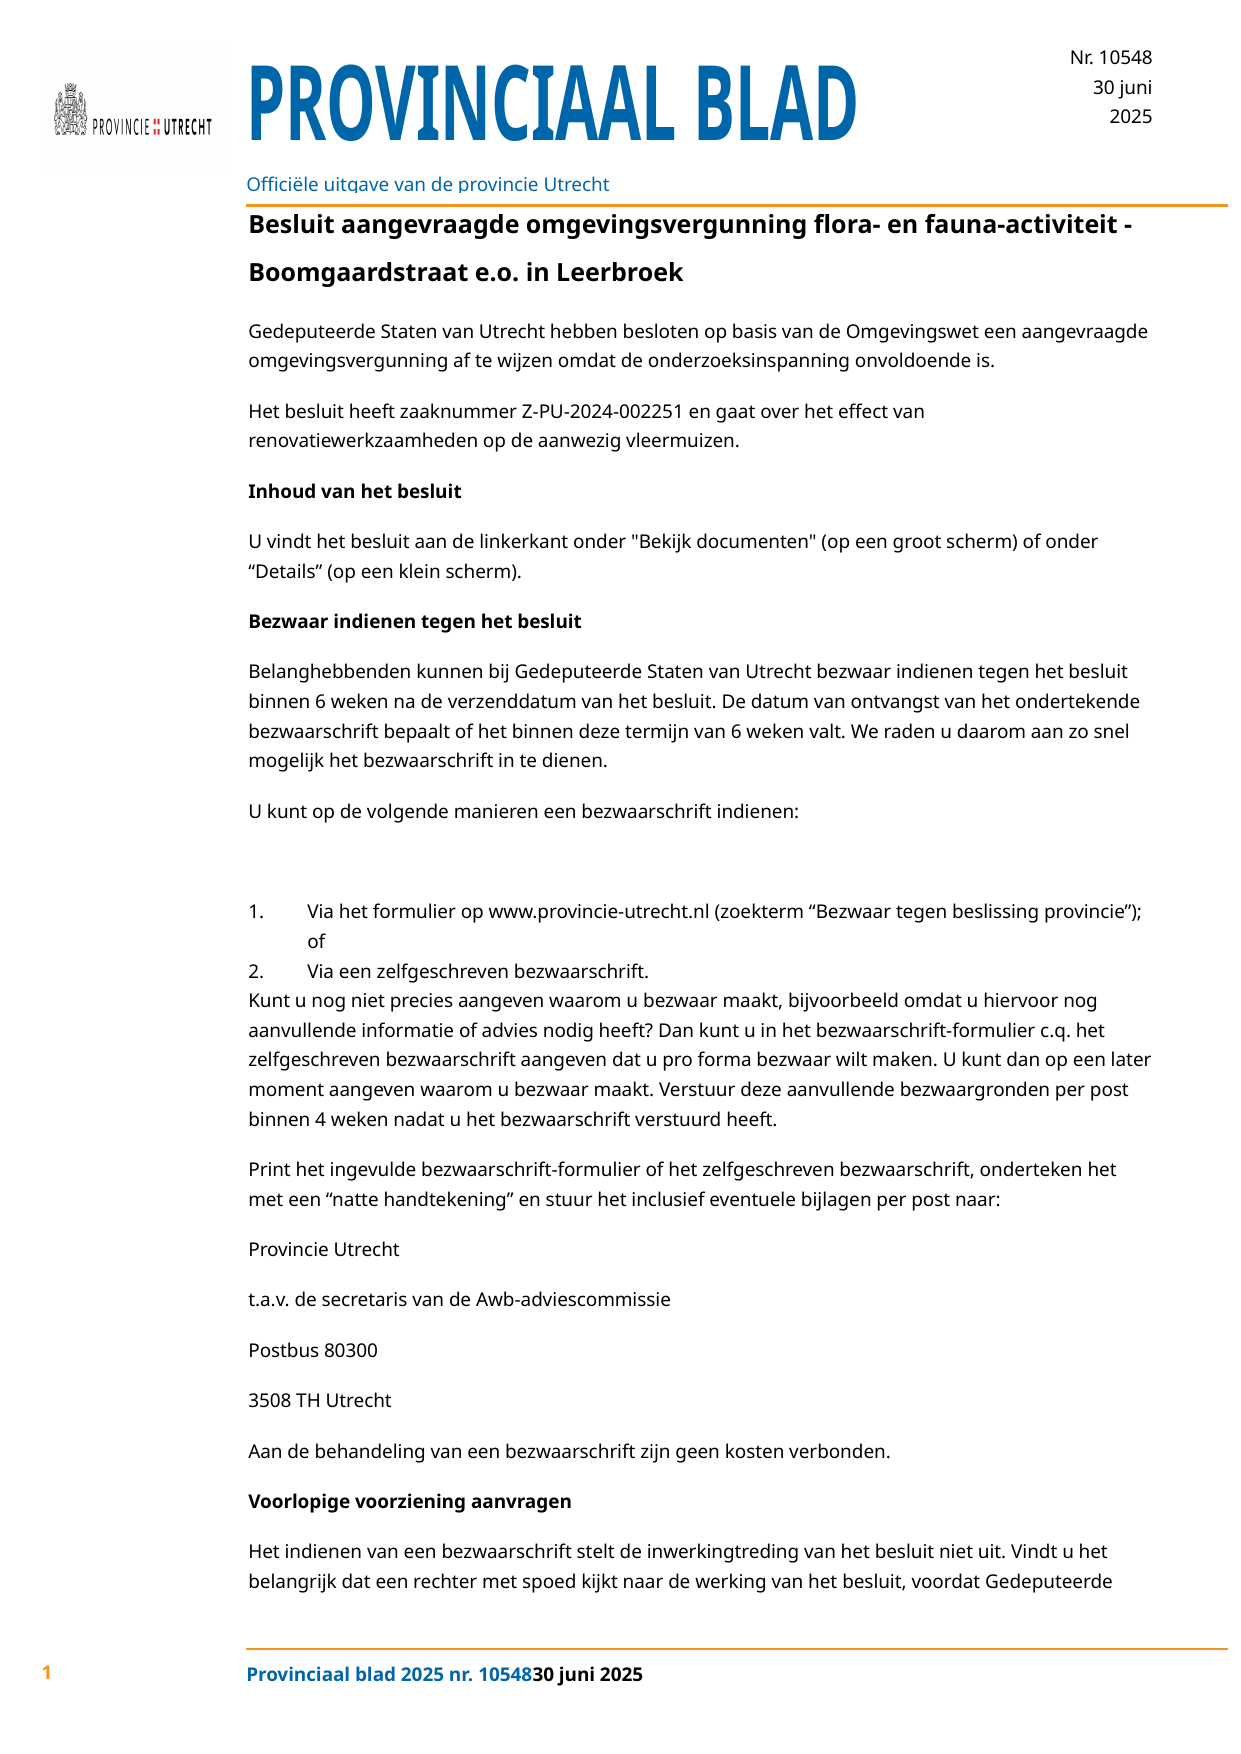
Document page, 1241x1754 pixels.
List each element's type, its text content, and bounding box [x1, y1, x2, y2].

text Inhoud van het besluit [248, 478, 1152, 504]
text Gedeputeerde Staten van Utrecht hebben besloten op basis van de Omgevingswet een aangevraagde omgevingsvergunning af te wijzen omdat de onderzoeksinspanning onvoldoende is. [248, 318, 1152, 373]
text Het besluit heeft zaaknummer Z-PU-2024-002251 en gaat over het effect van renovatiewerkzaamheden op de aanwezig vleermuizen. [248, 398, 1152, 453]
text Print het ingevulde bezwaarschrift-formulier of het zelfgeschreven bezwaarschrift, onderteken het met een “natte handtekening” en stuur het inclusief eventuele bijlagen per post naar: [248, 1156, 1152, 1212]
text Besluit aangevraagde omgevingsvergunning flora- en fauna-activiteit - Boomgaardstraat e.o. in Leerbroek [248, 207, 1152, 288]
text U kunt op de volgende manieren een bezwaarschrift indienen: [248, 798, 1152, 824]
text 3508 TH Utrecht [248, 1387, 1152, 1413]
text U vindt het besluit aan de linkerkant onder "Bekijk documenten" (op een groot scherm) of onder “Details” (op een klein scherm). [248, 528, 1152, 584]
text Voorlopige voorziening aanvragen [248, 1488, 1152, 1514]
text Bezwaar indienen tegen het besluit [248, 608, 1152, 634]
list Via het formulier op www.provincie-utrecht.nl (zoekterm “Bezwaar tegen beslissing provincie”); of [248, 899, 1152, 954]
text Aan de behandeling van een bezwaarschrift zijn geen kosten verbonden. [248, 1438, 1152, 1464]
text Het indienen van een bezwaarschrift stelt de inwerkingtreding van het besluit niet uit. Vindt u het belangrijk dat een rechter met spoed kijkt naar de werking van het besluit, voordat Gedeputeerde [248, 1539, 1152, 1594]
list Via een zelfgeschreven bezwaarschrift. [248, 958, 1152, 984]
text Kunt u nog niet precies aangeven waarom u bezwaar maakt, bijvoorbeeld omdat u hiervoor nog aanvullende informatie of advies nodig heeft? Dan kunt u in het bezwaarschrift-formulier c.q. het zelfgeschreven bezwaarschrift aangeven dat u pro forma bezwaar wilt maken. U kunt dan op een later moment aangeven waarom u bezwaar maakt. Verstuur deze aanvullende bezwaargronden per post binnen 4 weken nadat u het bezwaarschrift verstuurd heeft. [248, 987, 1152, 1132]
text t.a.v. de secretaris van de Awb-adviescommissie [248, 1287, 1152, 1312]
text Postbus 80300 [248, 1337, 1152, 1363]
text Belanghebbenden kunnen bij Gedeputeerde Staten van Utrecht bezwaar indienen tegen het besluit binnen 6 weken na de verzenddatum van het besluit. De datum van ontvangst van het ondertekende bezwaarschrift bepaalt of het binnen deze termijn van 6 weken valt. We raden u daarom aan zo snel mogelijk het bezwaarschrift in te dienen. [248, 659, 1152, 773]
text Provincie Utrecht [248, 1236, 1152, 1262]
picture [41, 47, 231, 172]
